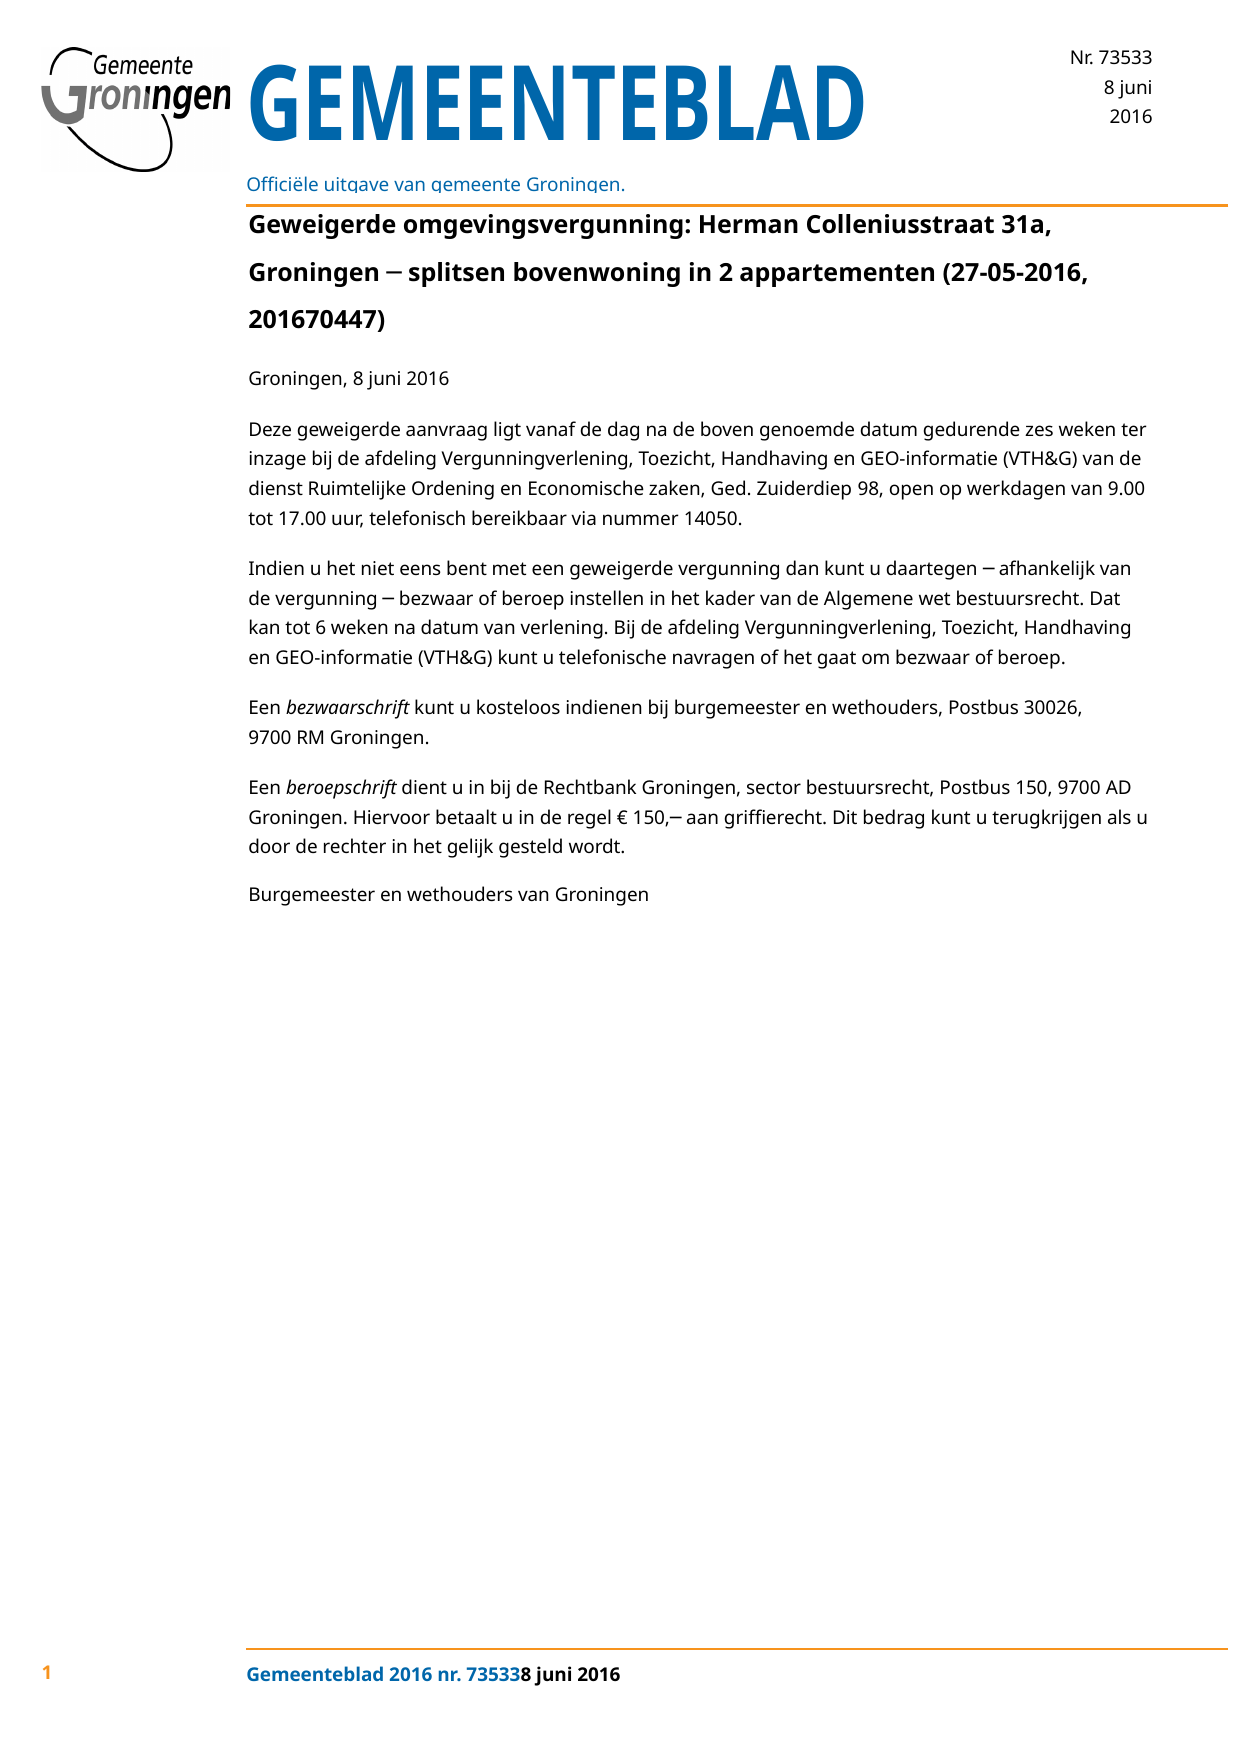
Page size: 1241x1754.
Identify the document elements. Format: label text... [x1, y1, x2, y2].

text Deze geweigerde aanvraag ligt vanaf de dag na de boven genoemde datum gedurende zes weken ter inzage bij de afdeling Vergunningverlening, Toezicht, Handhaving en GEO-informatie (VTH&G) van de dienst Ruimtelijke Ordening en Economische zaken, Ged. Zuiderdiep 98, open op werkdagen van 9.00 tot 17.00 uur, telefonisch bereikbaar via nummer 14050. [248, 416, 1152, 530]
picture [41, 47, 231, 172]
text Een beroepschrift dient u in bij de Rechtbank Groningen, sector bestuursrecht, Postbus 150, 9700 AD Groningen. Hiervoor betaalt u in de regel € 150,─ aan griffierecht. Dit bedrag kunt u terugkrijgen als u door de rechter in het gelijk gesteld wordt. [248, 774, 1152, 859]
text Groningen, 8 juni 2016 [248, 366, 1152, 391]
text Indien u het niet eens bent met een geweigerde vergunning dan kunt u daartegen ─ afhankelijk van de vergunning ─ bezwaar of beroep instellen in het kader van de Algemene wet bestuursrecht. Dat kan tot 6 weken na datum van verlening. Bij de afdeling Vergunningverlening, Toezicht, Handhaving en GEO-informatie (VTH&G) kunt u telefonische navragen of het gaat om bezwaar of beroep. [248, 555, 1152, 669]
text Een bezwaarschrift kunt u kosteloos indienen bij burgemeester en wethouders, Postbus 30026, 9700 RM Groningen. [248, 694, 1152, 749]
text Geweigerde omgevingsvergunning: Herman Colleniusstraat 31a, Groningen ─ splitsen bovenwoning in 2 appartementen (27-05-2016, 201670447) [248, 207, 1152, 336]
text Burgemeester en wethouders van Groningen [248, 881, 1152, 907]
